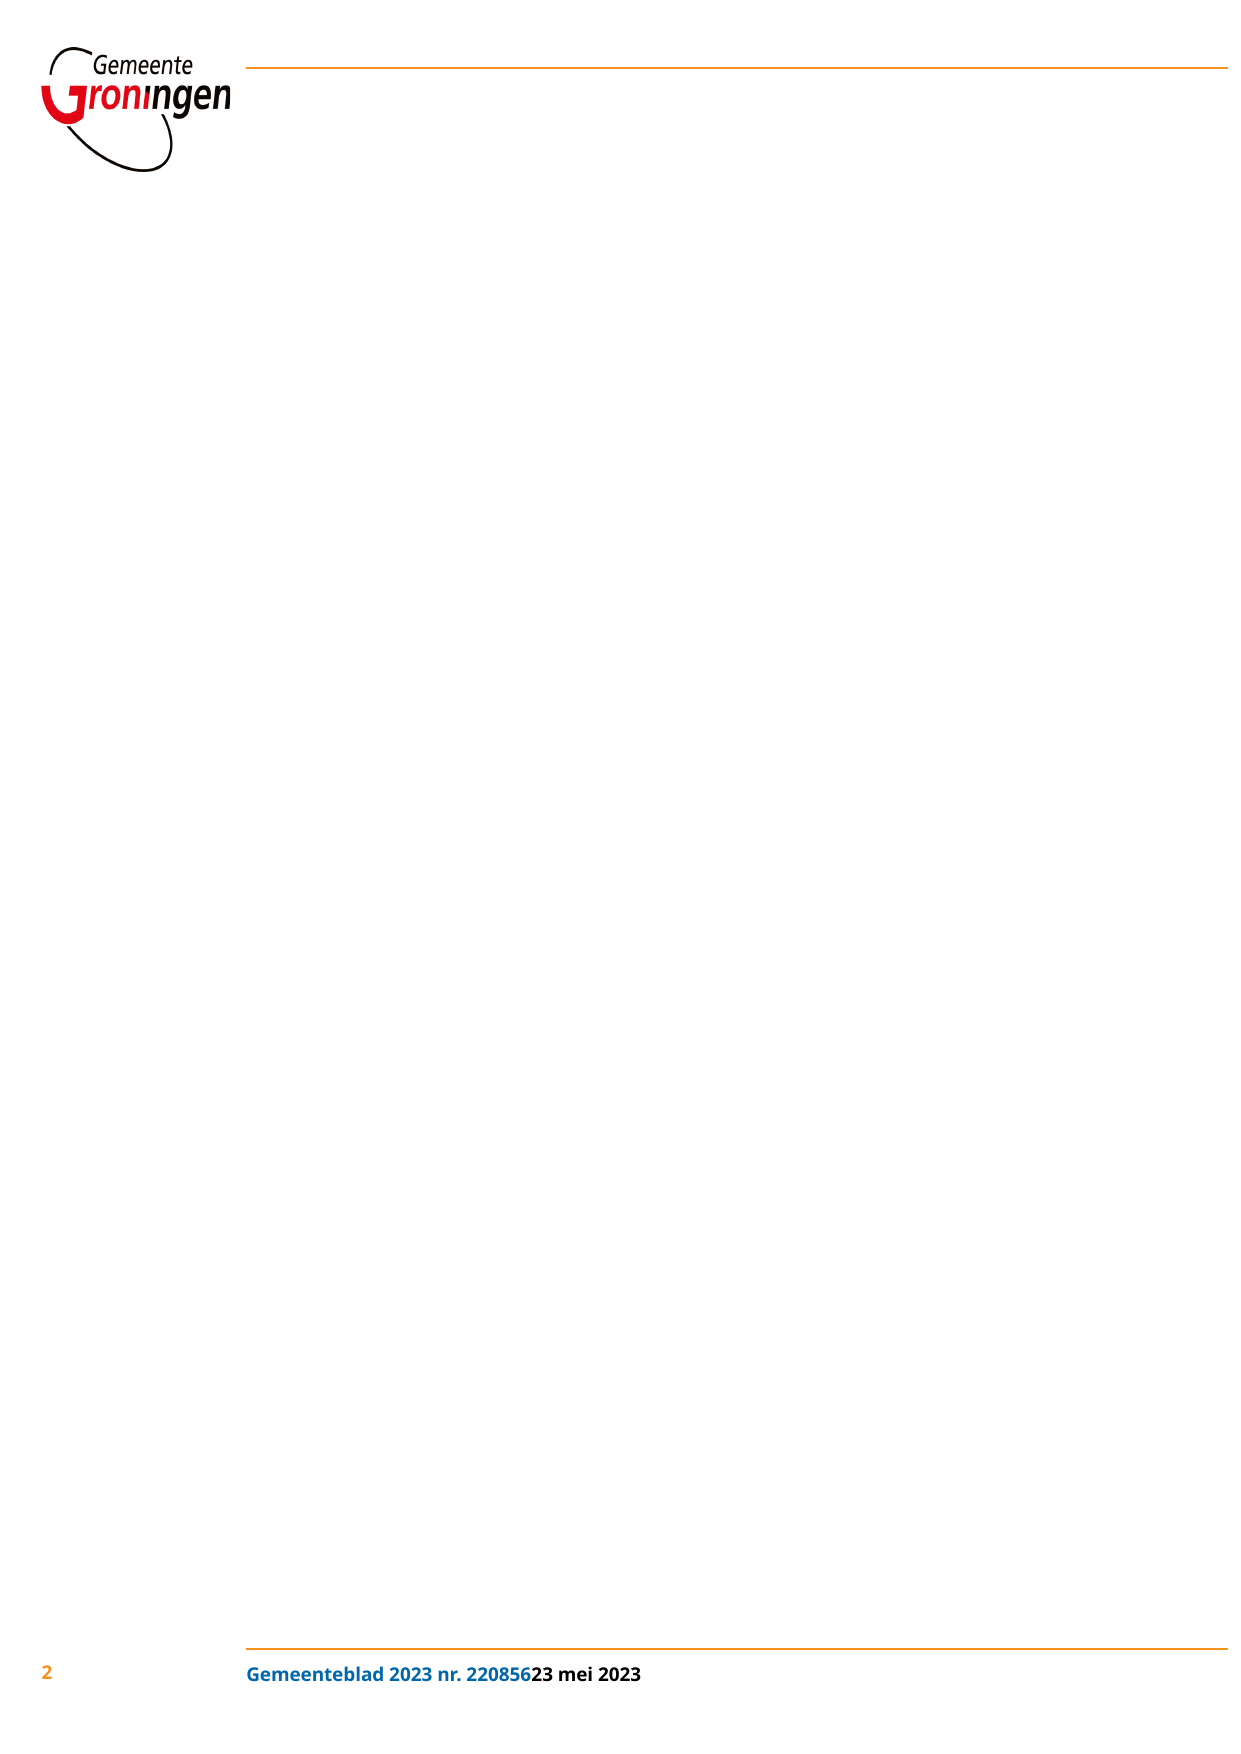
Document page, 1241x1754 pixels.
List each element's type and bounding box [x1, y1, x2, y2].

picture [41, 47, 231, 172]
